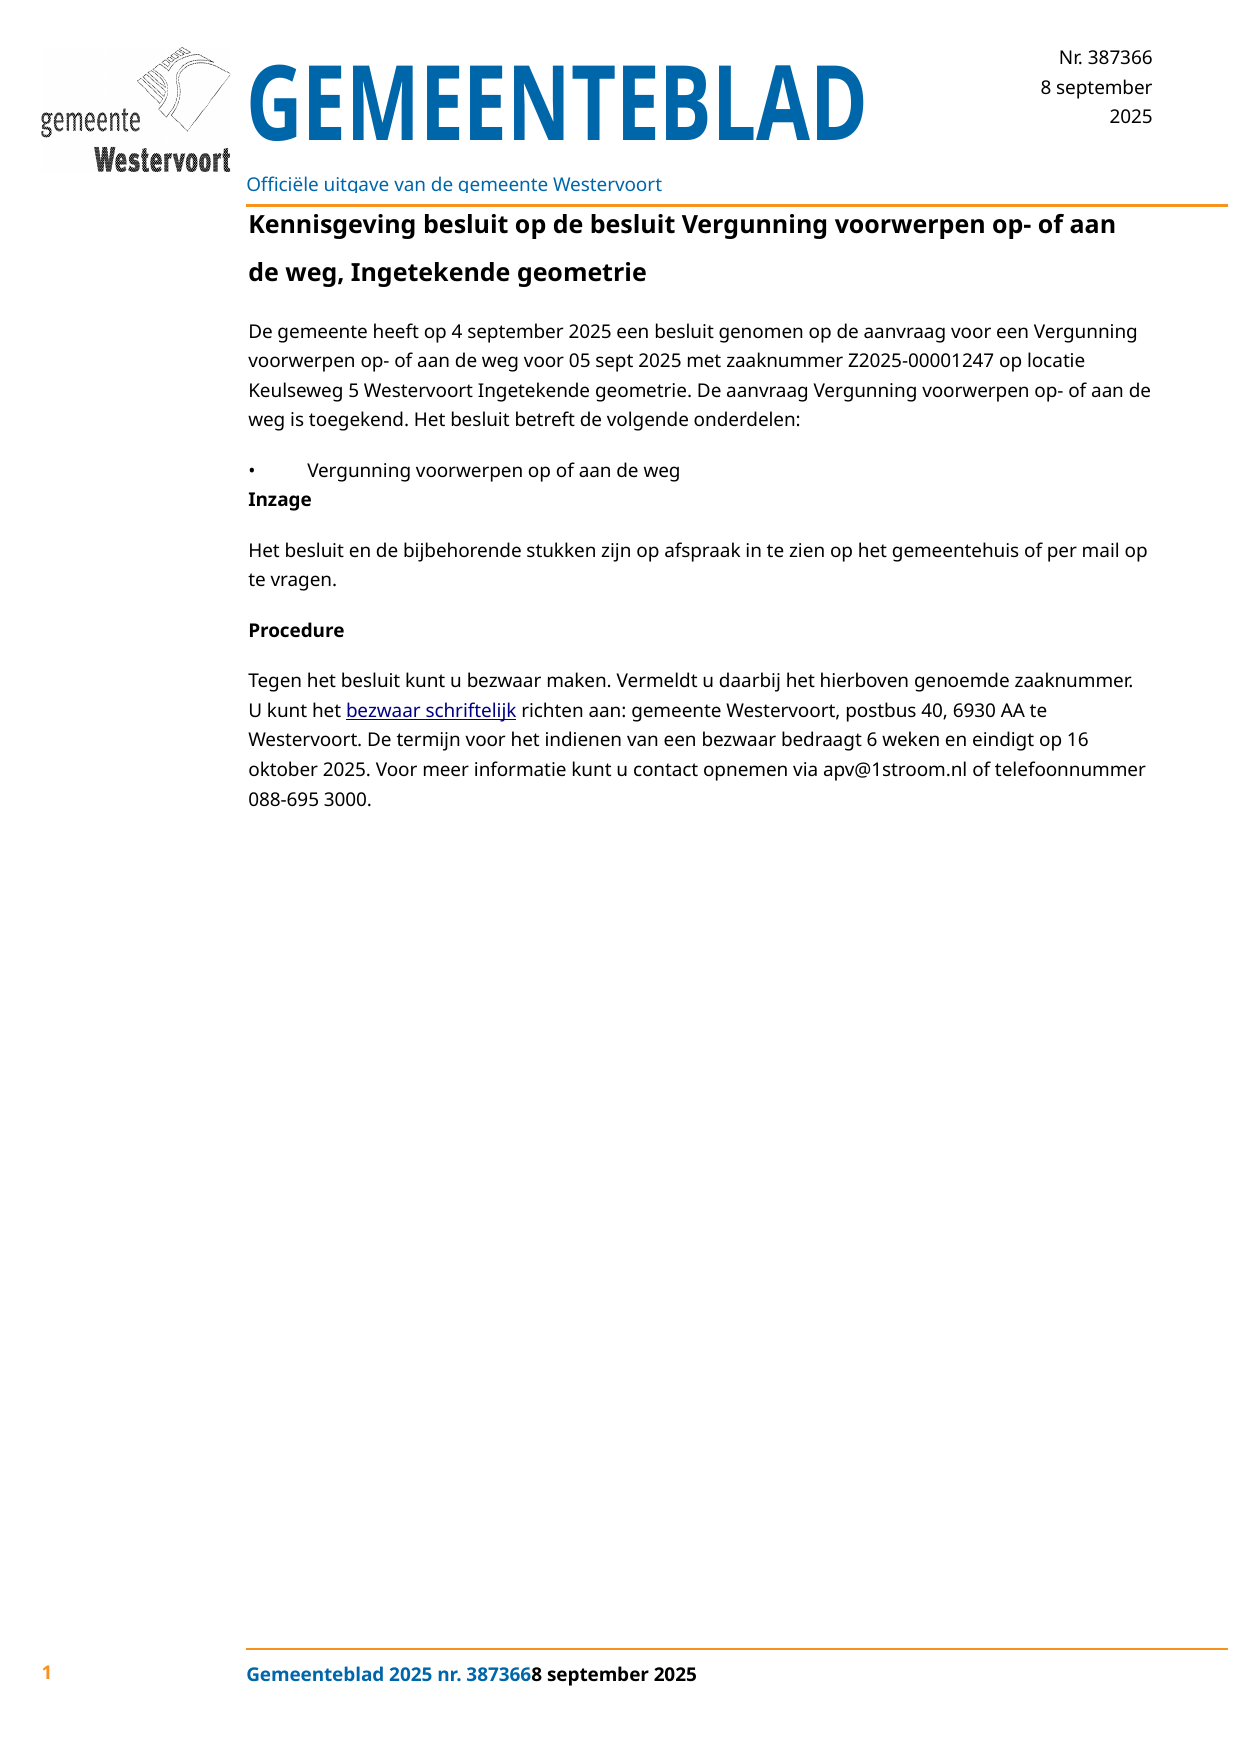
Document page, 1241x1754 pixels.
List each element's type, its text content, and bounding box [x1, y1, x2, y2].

text De gemeente heeft op 4 september 2025 een besluit genomen op de aanvraag voor een Vergunning voorwerpen op- of aan de weg voor 05 sept 2025 met zaaknummer Z2025-00001247 op locatie Keulseweg 5 Westervoort Ingetekende geometrie. De aanvraag Vergunning voorwerpen op- of aan de weg is toegekend. Het besluit betreft de volgende onderdelen: [248, 318, 1152, 432]
text Procedure [248, 617, 1152, 643]
text Inzage [248, 487, 1152, 512]
picture [41, 47, 231, 172]
text Tegen het besluit kunt u bezwaar maken. Vermeldt u daarbij het hierboven genoemde zaaknummer. U kunt het bezwaar schriftelijk richten aan: gemeente Westervoort, postbus 40, 6930 AA te Westervoort. De termijn voor het indienen van een bezwaar bedraagt 6 weken en eindigt op 16 oktober 2025. Voor meer informatie kunt u contact opnemen via apv@1stroom.nl of telefoonnummer 088-695 3000. [248, 667, 1152, 812]
text Kennisgeving besluit op de besluit Vergunning voorwerpen op- of aan de weg, Ingetekende geometrie [248, 207, 1152, 288]
list Vergunning voorwerpen op of aan de weg [248, 457, 1152, 483]
text Het besluit en de bijbehorende stukken zijn op afspraak in te zien op het gemeentehuis of per mail op te vragen. [248, 537, 1152, 592]
